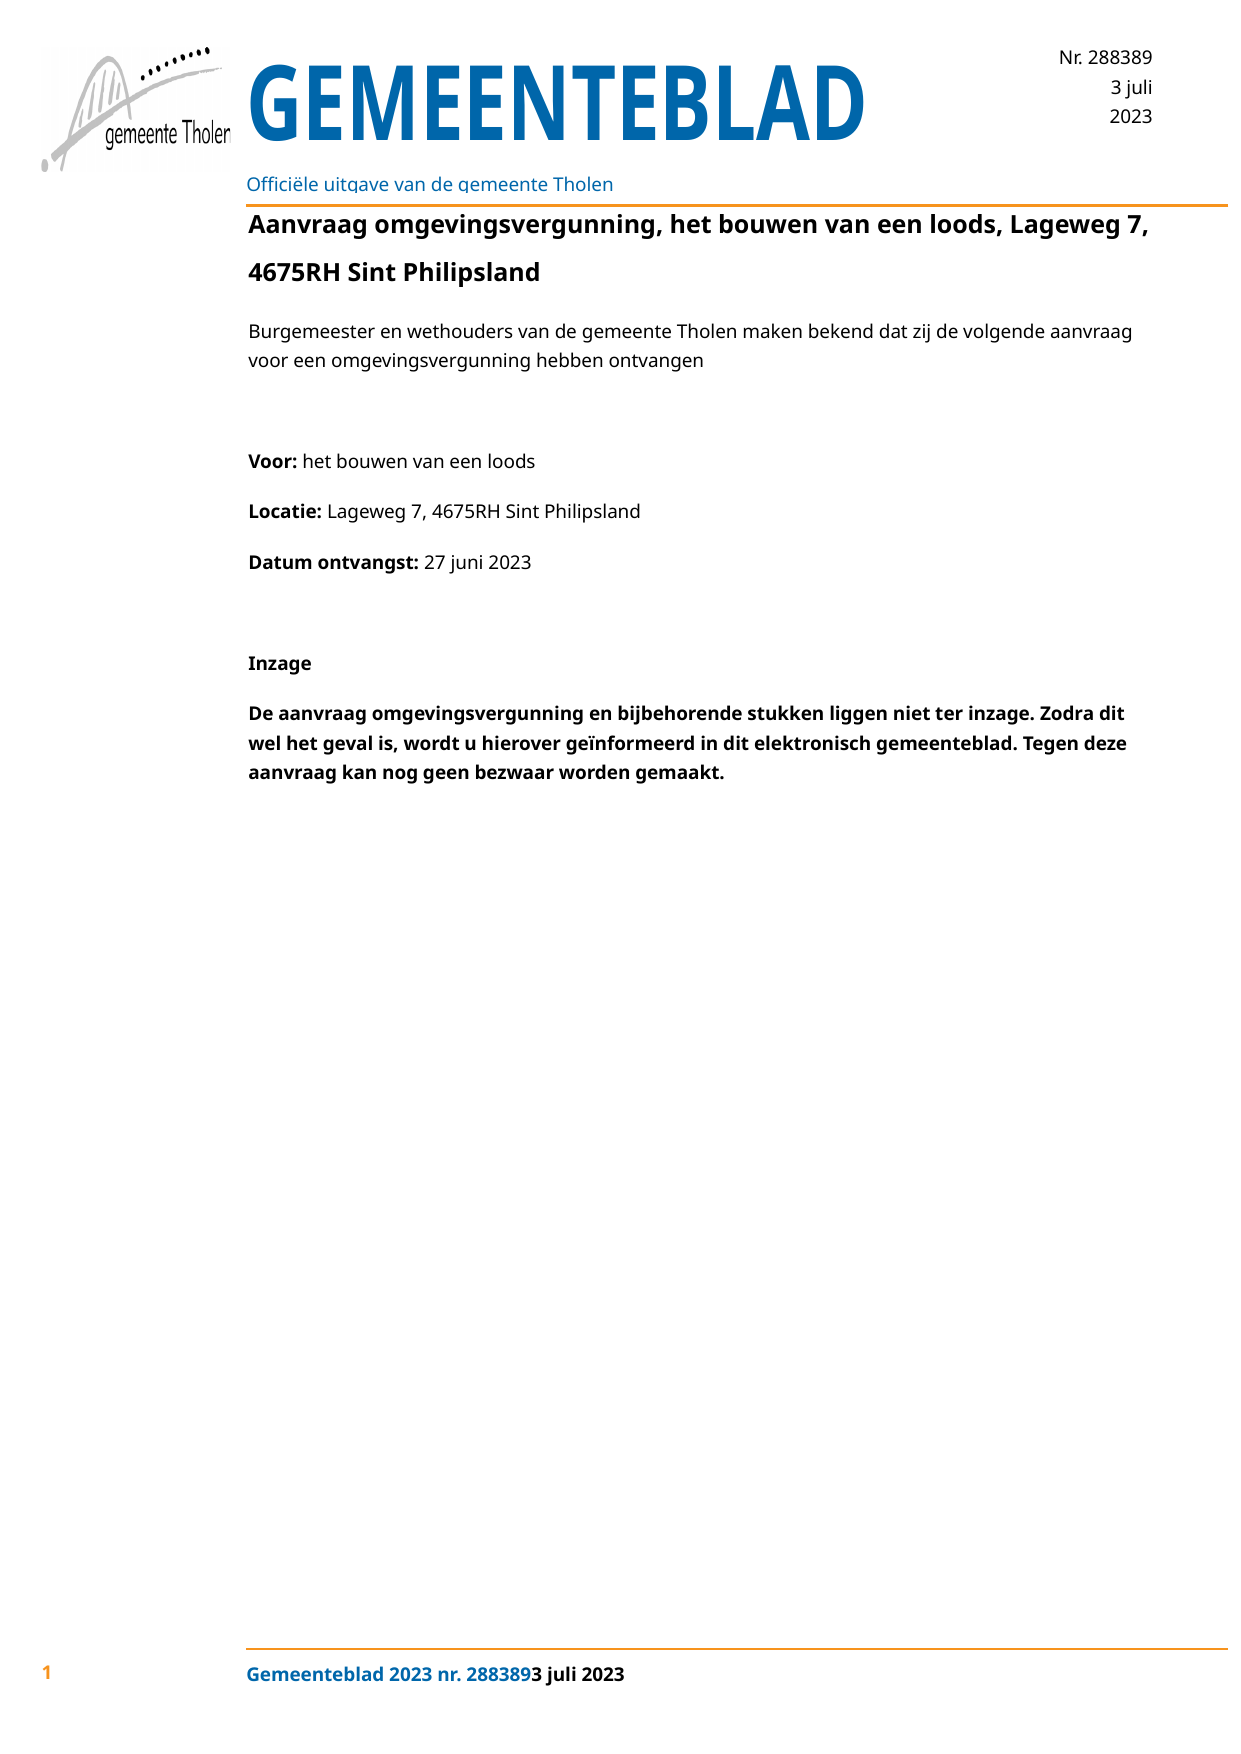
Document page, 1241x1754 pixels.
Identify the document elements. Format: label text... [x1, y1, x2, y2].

text De aanvraag omgevingsvergunning en bijbehorende stukken liggen niet ter inzage. Zodra dit wel het geval is, wordt u hierover geïnformeerd in dit elektronisch gemeenteblad. Tegen deze aanvraag kan nog geen bezwaar worden gemaakt. [248, 700, 1152, 785]
picture [41, 47, 231, 172]
text Voor: het bouwen van een loods [248, 448, 1152, 474]
text Locatie: Lageweg 7, 4675RH Sint Philipsland [248, 499, 1152, 524]
text Aanvraag omgevingsvergunning, het bouwen van een loods, Lageweg 7, 4675RH Sint Philipsland [248, 207, 1152, 288]
text Inzage [248, 650, 1152, 676]
text Burgemeester en wethouders van de gemeente Tholen maken bekend dat zij de volgende aanvraag voor een omgevingsvergunning hebben ontvangen [248, 318, 1152, 373]
text Datum ontvangst: 27 juni 2023 [248, 549, 1152, 575]
